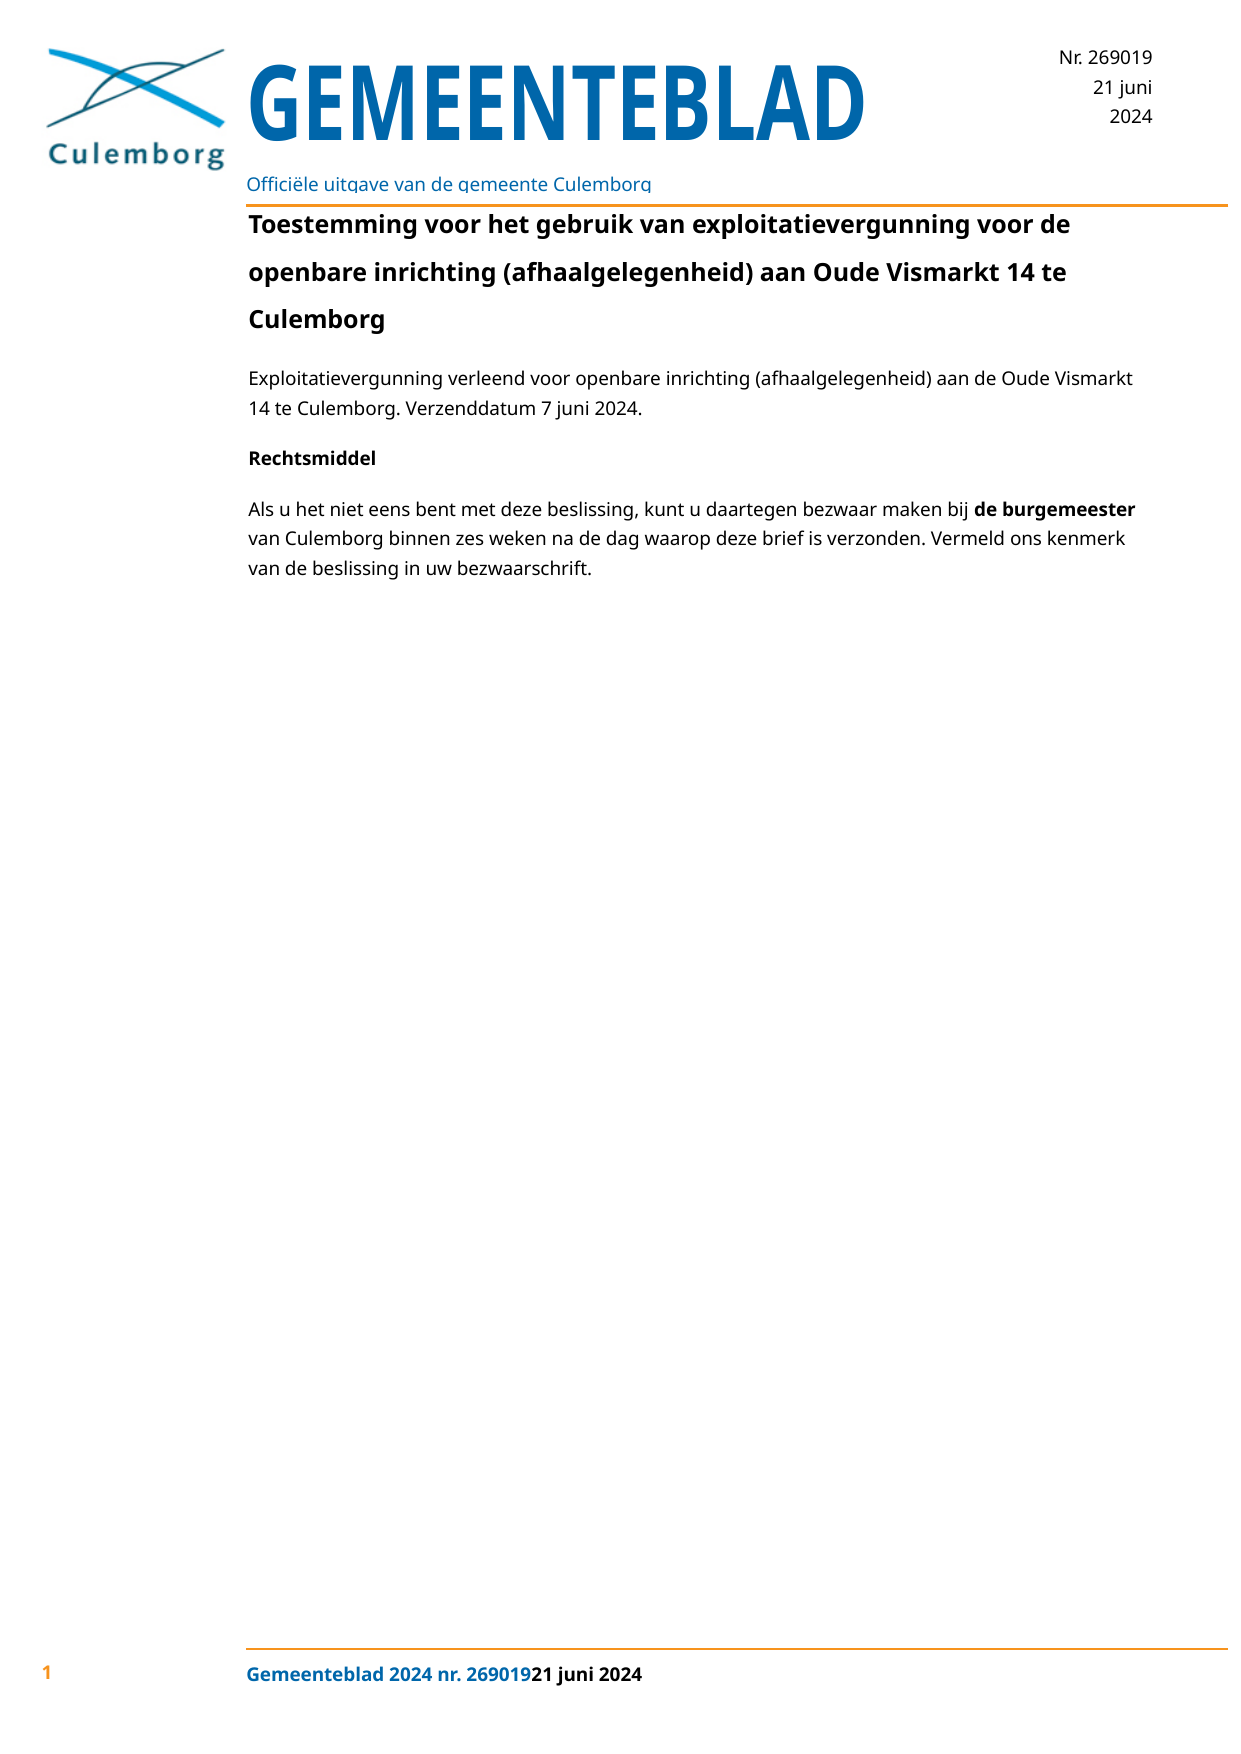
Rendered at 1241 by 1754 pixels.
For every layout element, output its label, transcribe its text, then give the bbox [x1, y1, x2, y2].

text Als u het niet eens bent met deze beslissing, kunt u daartegen bezwaar maken bij de burgemeester van Culemborg binnen zes weken na de dag waarop deze brief is verzonden. Vermeld ons kenmerk van de beslissing in uw bezwaarschrift. [248, 496, 1152, 581]
picture [41, 47, 231, 172]
text Toestemming voor het gebruik van exploitatievergunning voor de openbare inrichting (afhaalgelegenheid) aan Oude Vismarkt 14 te Culemborg [248, 207, 1152, 336]
text Exploitatievergunning verleend voor openbare inrichting (afhaalgelegenheid) aan de Oude Vismarkt 14 te Culemborg. Verzenddatum 7 juni 2024. [248, 366, 1152, 421]
text Rechtsmiddel [248, 446, 1152, 471]
